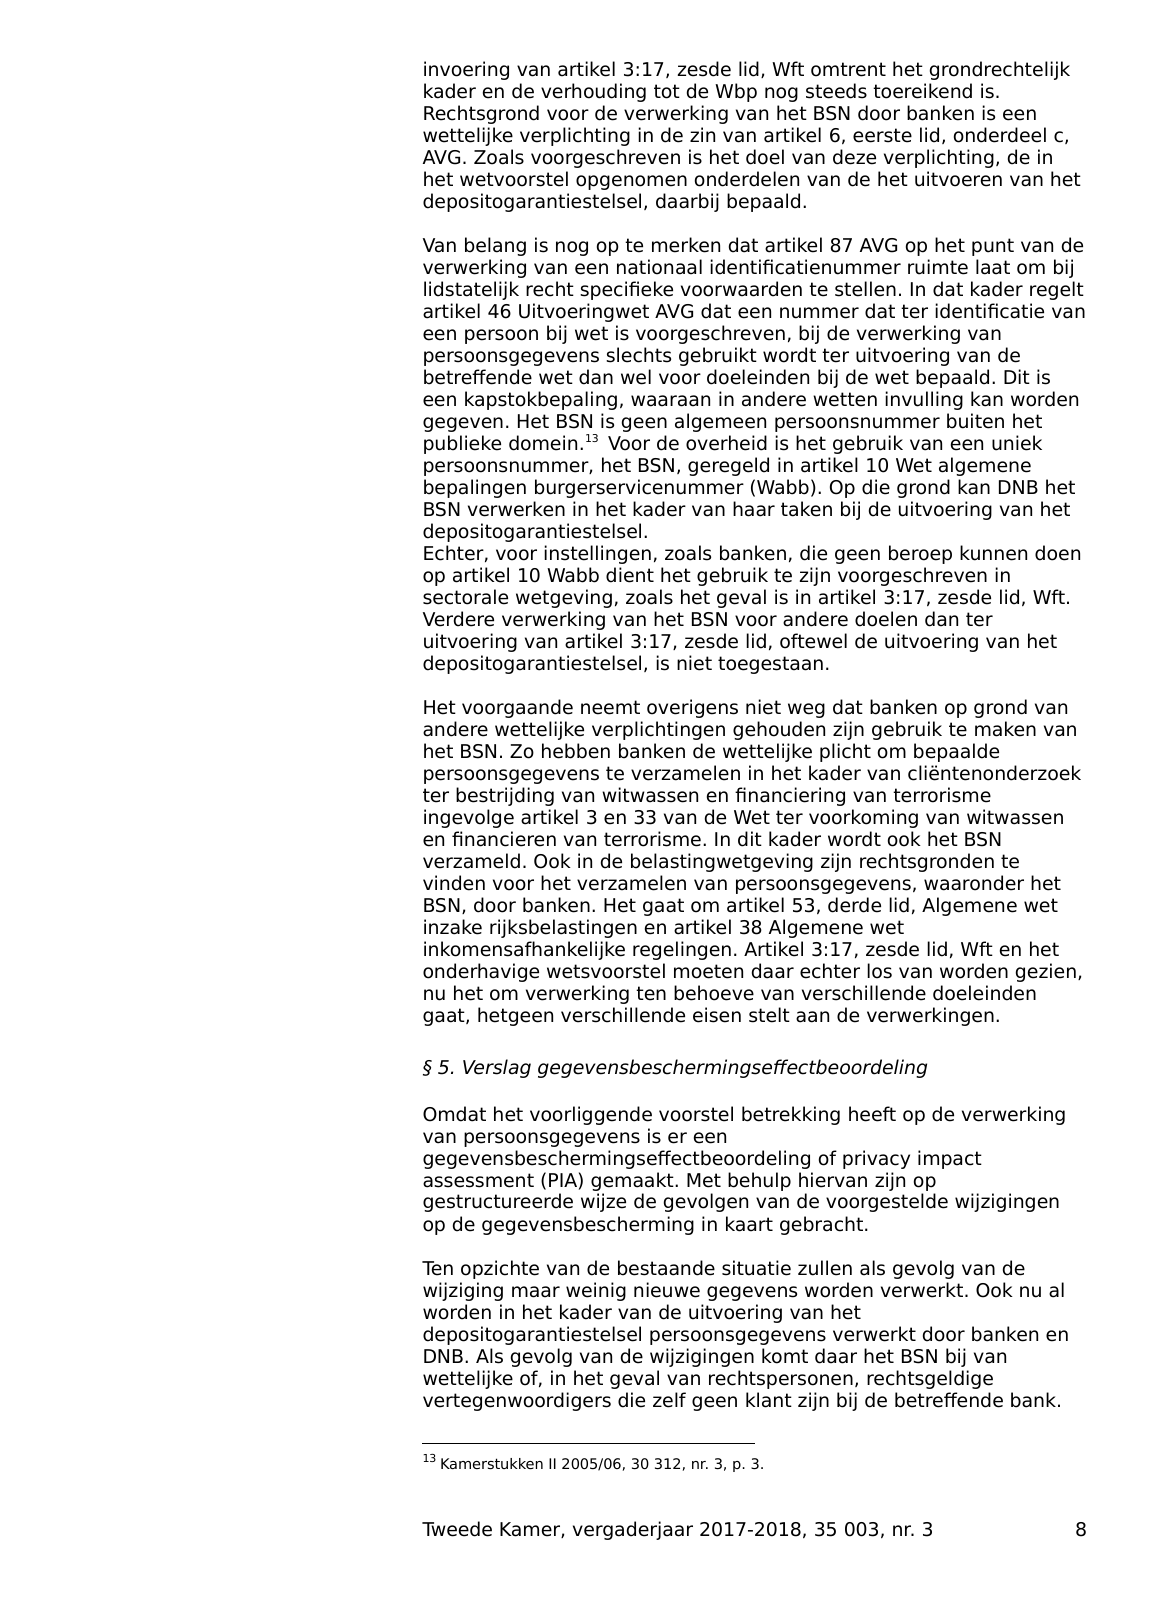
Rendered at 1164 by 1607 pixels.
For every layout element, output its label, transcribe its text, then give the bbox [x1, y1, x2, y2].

text Het voorgaande neemt overigens niet weg dat banken op grond van andere wettelijke verplichtingen gehouden zijn gebruik te maken van het BSN. Zo hebben banken de wettelijke plicht om bepaalde persoonsgegevens te verzamelen in het kader van cliëntenonderzoek ter bestrijding van witwassen en financiering van terrorisme ingevolge artikel 3 en 33 van de Wet ter voorkoming van witwassen en financieren van terrorisme. In dit kader wordt ook het BSN verzameld. Ook in de belastingwetgeving zijn rechtsgronden te vinden voor het verzamelen van persoonsgegevens, waaronder het BSN, door banken. Het gaat om artikel 53, derde lid, Algemene wet inzake rijksbelastingen en artikel 38 Algemene wet inkomensafhankelijke regelingen. Artikel 3:17, zesde lid, Wft en het onderhavige wetsvoorstel moeten daar echter los van worden gezien, nu het om verwerking ten behoeve van verschillende doeleinden gaat, hetgeen verschillende eisen stelt aan de verwerkingen. [422, 697, 1087, 1027]
subtitle § 5. Verslag gegevensbeschermingseffectbeoordeling [422, 1057, 1087, 1078]
text Van belang is nog op te merken dat artikel 87 AVG op het punt van de verwerking van een nationaal identificatienummer ruimte laat om bij lidstatelijk recht specifieke voorwaarden te stellen. In dat kader regelt artikel 46 Uitvoeringwet AVG dat een nummer dat ter identificatie van een persoon bij wet is voorgeschreven, bij de verwerking van persoonsgegevens slechts gebruikt wordt ter uitvoering van de betreffende wet dan wel voor doeleinden bij de wet bepaald. Dit is een kapstokbepaling, waaraan in andere wetten invulling kan worden gegeven. Het BSN is geen algemeen persoonsnummer buiten het publieke domein. Voor de overheid is het gebruik van een uniek persoonsnummer, het BSN, geregeld in artikel 10 Wet algemene bepalingen burgerservicenummer (Wabb). Op die grond kan DNB het BSN verwerken in het kader van haar taken bij de uitvoering van het depositogarantiestelsel. [422, 235, 1087, 543]
text Ten opzichte van de bestaande situatie zullen als gevolg van de wijziging maar weinig nieuwe gegevens worden verwerkt. Ook nu al worden in het kader van de uitvoering van het depositogarantiestelsel persoonsgegevens verwerkt door banken en DNB. Als gevolg van de wijzigingen komt daar het BSN bij van wettelijke of, in het geval van rechtspersonen, rechtsgeldige vertegenwoordigers die zelf geen klant zijn bij de betreffende bank. [422, 1258, 1087, 1411]
text invoering van artikel 3:17, zesde lid, Wft omtrent het grondrechtelijk kader en de verhouding tot de Wbp nog steeds toereikend is. Rechtsgrond voor de verwerking van het BSN door banken is een wettelijke verplichting in de zin van artikel 6, eerste lid, onderdeel c, AVG. Zoals voorgeschreven is het doel van deze verplichting, de in het wetvoorstel opgenomen onderdelen van de het uitvoeren van het depositogarantiestelsel, daarbij bepaald. [422, 59, 1087, 213]
text Echter, voor instellingen, zoals banken, die geen beroep kunnen doen op artikel 10 Wabb dient het gebruik te zijn voorgeschreven in sectorale wetgeving, zoals het geval is in artikel 3:17, zesde lid, Wft. Verdere verwerking van het BSN voor andere doelen dan ter uitvoering van artikel 3:17, zesde lid, oftewel de uitvoering van het depositogarantiestelsel, is niet toegestaan. [422, 543, 1087, 675]
text Kamerstukken II 2005/06, 30 312, nr. 3, p. 3. [422, 1452, 1087, 1474]
text Omdat het voorliggende voorstel betrekking heeft op de verwerking van persoonsgegevens is er een gegevensbeschermingseffectbeoordeling of privacy impact assessment (PIA) gemaakt. Met behulp hiervan zijn op gestructureerde wijze de gevolgen van de voorgestelde wijzigingen op de gegevensbescherming in kaart gebracht. [422, 1103, 1087, 1235]
